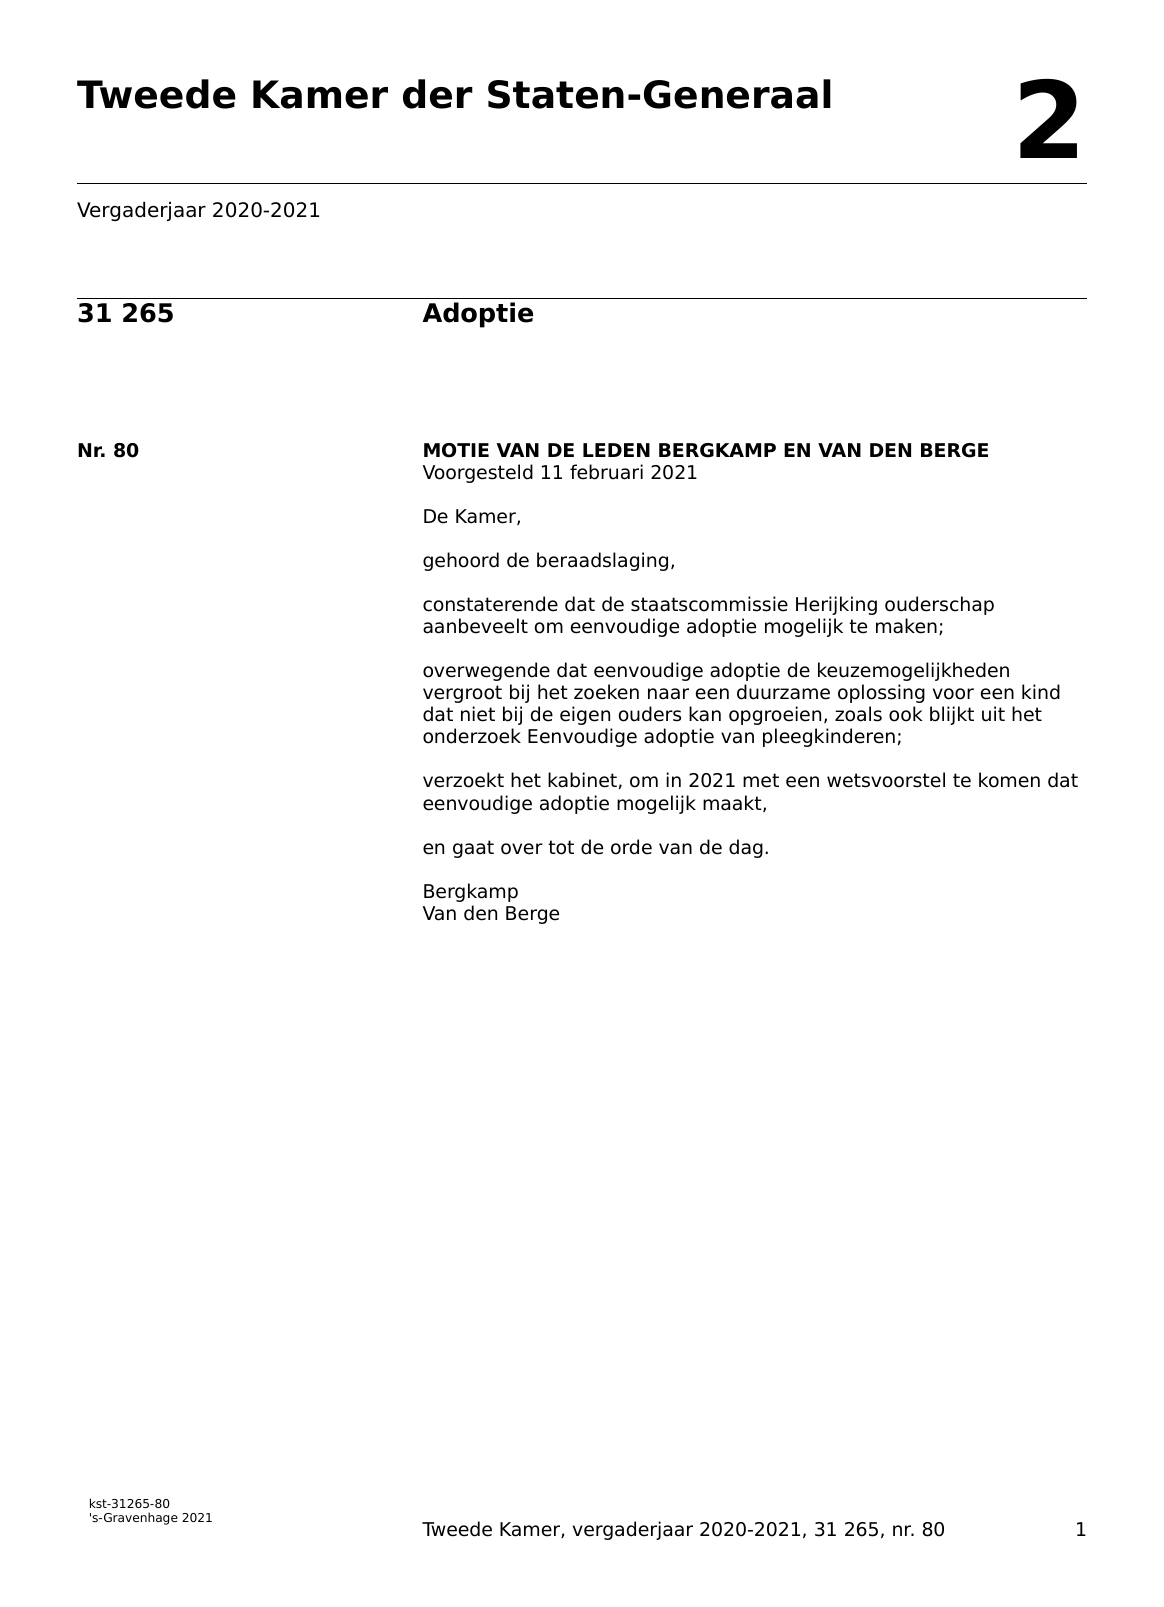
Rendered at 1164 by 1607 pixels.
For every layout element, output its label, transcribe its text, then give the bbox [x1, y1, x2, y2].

text Bergkamp [422, 881, 1087, 903]
text Van den Berge [422, 903, 1087, 925]
table_cell Vergaderjaar 2020-2021 [77, 184, 1087, 298]
text constaterende dat de staatscommissie Herijking ouderschap aanbeveelt om eenvoudige adoptie mogelijk te maken; [422, 594, 1087, 638]
text en gaat over tot de orde van de dag. [422, 837, 1087, 858]
text De Kamer, [422, 506, 1087, 528]
text 's-Gravenhage 2021 [88, 1511, 323, 1525]
subtitle 31 265 Adoptie [77, 299, 1087, 329]
subtitle Nr. 80 MOTIE VAN DE LEDEN BERGKAMP EN VAN DEN BERGE [77, 440, 1087, 462]
text Voorgesteld 11 februari 2021 [422, 462, 1087, 484]
text verzoekt het kabinet, om in 2021 met een wetsvoorstel te komen dat eenvoudige adoptie mogelijk maakt, [422, 770, 1087, 814]
text overwegende dat eenvoudige adoptie de keuzemogelijkheden vergroot bij het zoeken naar een duurzame oplossing voor een kind dat niet bij de eigen ouders kan opgroeien, zoals ook blijkt uit het onderzoek Eenvoudige adoptie van pleegkinderen; [422, 660, 1087, 748]
table_header 2 [886, 59, 1087, 183]
text kst-31265-80 [88, 1497, 323, 1511]
text gehoord de beraadslaging, [422, 550, 1087, 572]
table_header Tweede Kamer der Staten-Generaal [77, 59, 886, 183]
